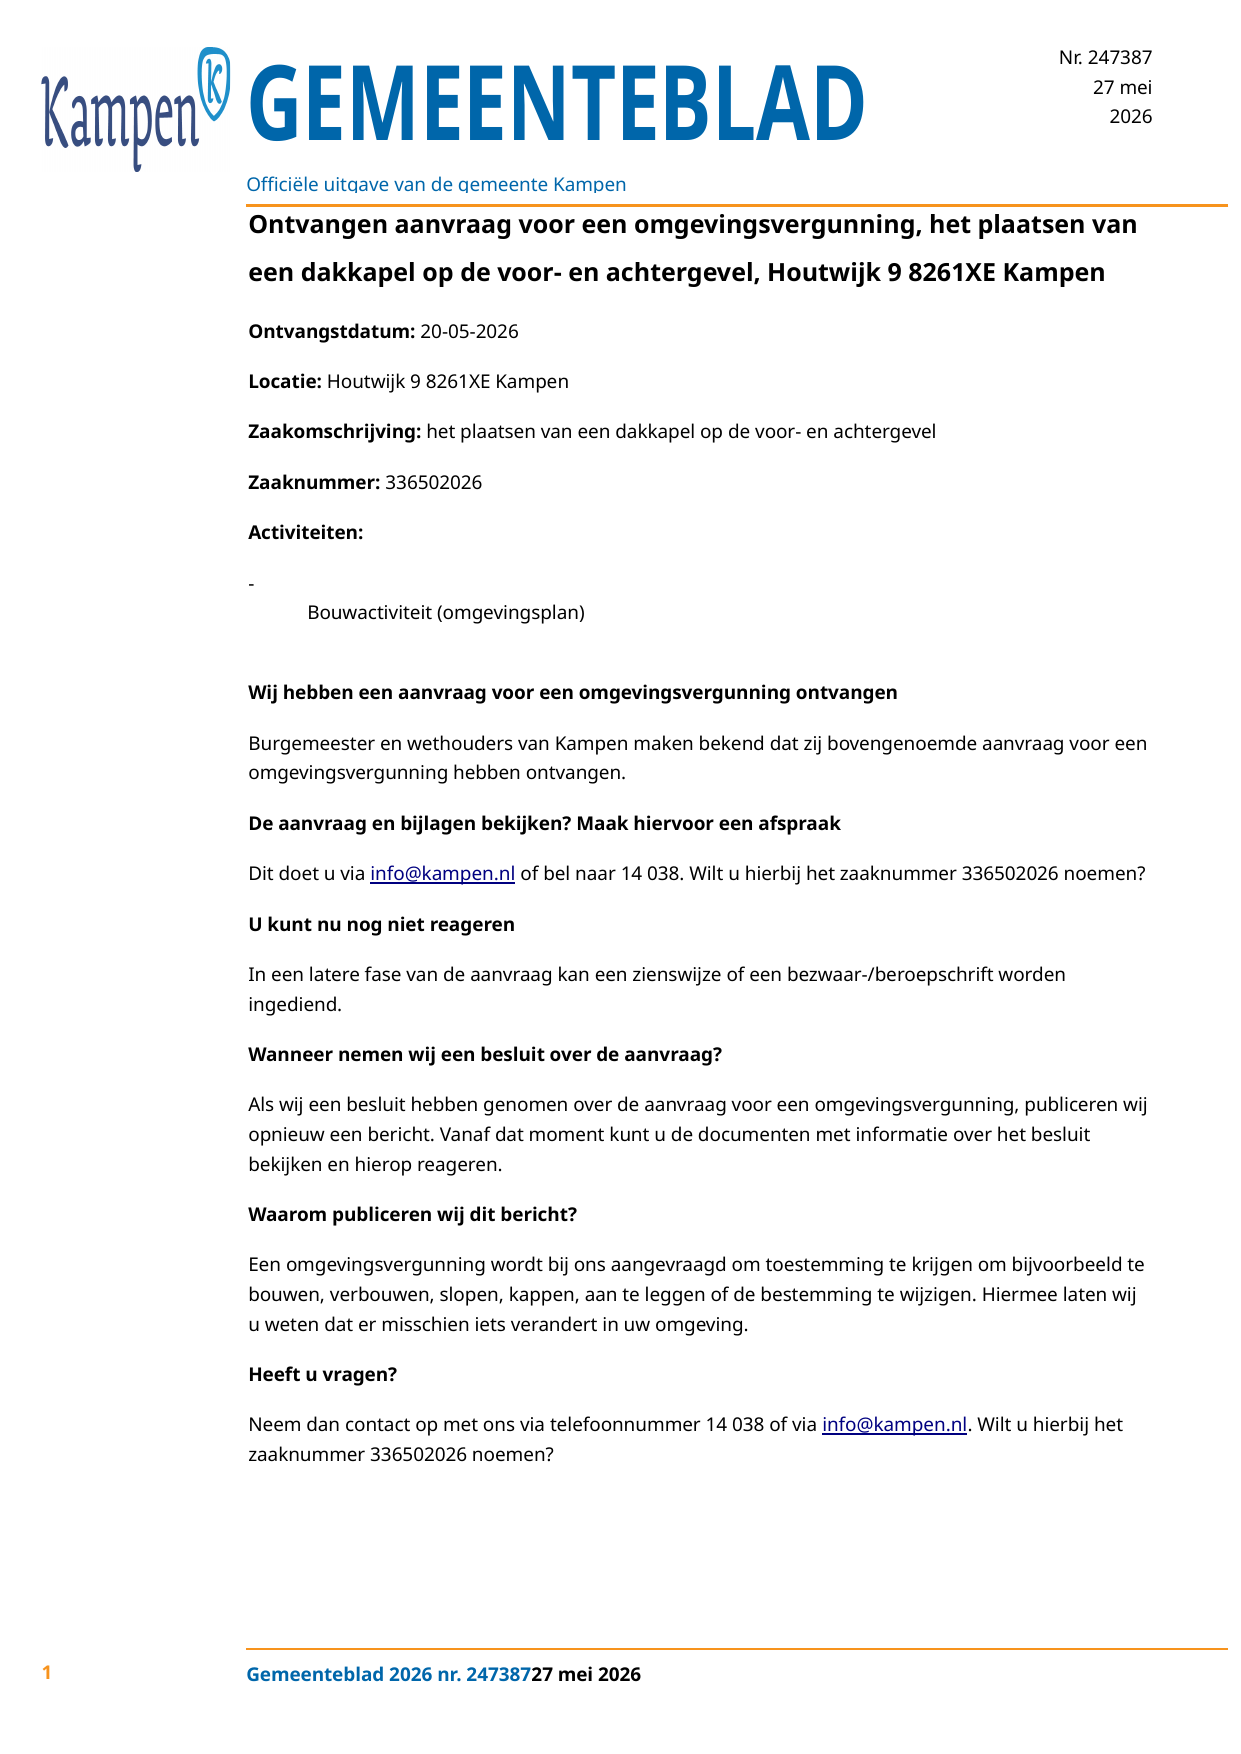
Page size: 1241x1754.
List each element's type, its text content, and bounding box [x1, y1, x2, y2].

text Heeft u vragen? [248, 1361, 1152, 1387]
picture [41, 47, 231, 172]
text Wanneer nemen wij een besluit over de aanvraag? [248, 1041, 1152, 1067]
text Activiteiten: [248, 519, 1152, 545]
text Ontvangen aanvraag voor een omgevingsvergunning, het plaatsen van een dakkapel op de voor- en achtergevel, Houtwijk 9 8261XE Kampen [248, 207, 1152, 288]
text Burgemeester en wethouders van Kampen maken bekend dat zij bovengenoemde aanvraag voor een omgevingsvergunning hebben ontvangen. [248, 730, 1152, 785]
list Bouwactiviteit (omgevingsplan) [248, 599, 1152, 625]
text De aanvraag en bijlagen bekijken? Maak hiervoor een afspraak [248, 810, 1152, 836]
text Zaaknummer: 336502026 [248, 469, 1152, 495]
text Ontvangstdatum: 20-05-2026 [248, 318, 1152, 344]
text Locatie: Houtwijk 9 8261XE Kampen [248, 368, 1152, 394]
text Als wij een besluit hebben genomen over de aanvraag voor een omgevingsvergunning, publiceren wij opnieuw een bericht. Vanaf dat moment kunt u de documenten met informatie over het besluit bekijken en hierop reageren. [248, 1092, 1152, 1177]
text Waarom publiceren wij dit bericht? [248, 1201, 1152, 1227]
text Dit doet u via info@kampen.nl of bel naar 14 038. Wilt u hierbij het zaaknummer 336502026 noemen? [248, 860, 1152, 886]
text Neem dan contact op met ons via telefoonnummer 14 038 of via info@kampen.nl. Wilt u hierbij het zaaknummer 336502026 noemen? [248, 1412, 1152, 1467]
text Een omgevingsvergunning wordt bij ons aangevraagd om toestemming te krijgen om bijvoorbeeld te bouwen, verbouwen, slopen, kappen, aan te leggen of de bestemming te wijzigen. Hiermee laten wij u weten dat er misschien iets verandert in uw omgeving. [248, 1252, 1152, 1337]
text In een latere fase van de aanvraag kan een zienswijze of een bezwaar-/beroepschrift worden ingediend. [248, 961, 1152, 1017]
text Wij hebben een aanvraag voor een omgevingsvergunning ontvangen [248, 679, 1152, 705]
text U kunt nu nog niet reageren [248, 911, 1152, 937]
text Zaakomschrijving: het plaatsen van een dakkapel op de voor- en achtergevel [248, 419, 1152, 444]
